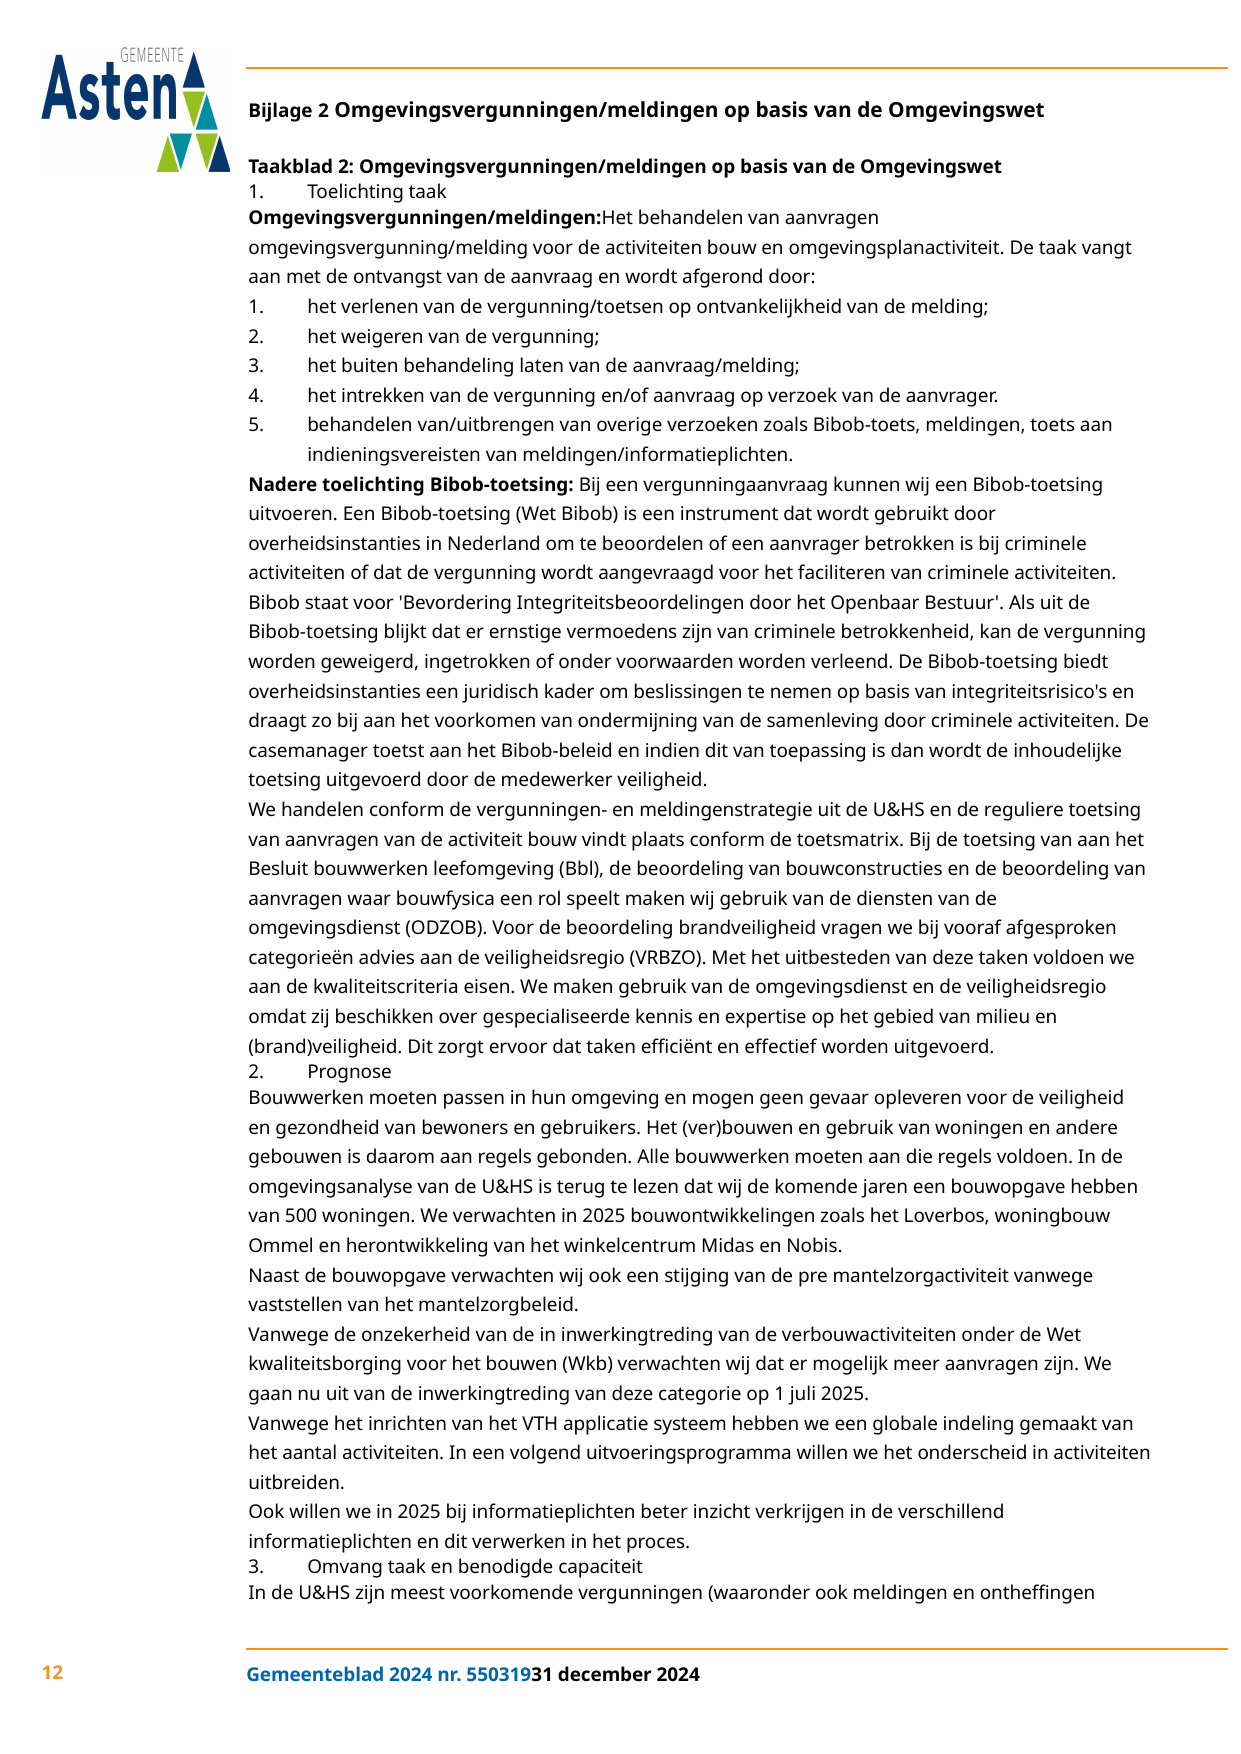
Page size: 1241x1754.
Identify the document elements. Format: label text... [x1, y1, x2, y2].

table_cell Omvang taak en benodigde capaciteit [248, 1554, 1152, 1579]
table_cell Bouwwerken moeten passen in hun omgeving en mogen geen gevaar opleveren voor de veiligheid en gezondheid van bewoners en gebruikers. Het (ver)bouwen en gebruik van woningen en andere gebouwen is daarom aan regels gebonden. Alle bouwwerken moeten aan die regels voldoen. In de omgevingsanalyse van de U&HS is terug te lezen dat wij de komende jaren een bouwopgave hebben van 500 woningen. We verwachten in 2025 bouwontwikkelingen zoals het Loverbos, woningbouw Ommel en herontwikkeling van het winkelcentrum Midas en Nobis. Naast de bouwopgave verwachten wij ook een stijging van de pre mantelzorgactiviteit vanwege vaststellen van het mantelzorgbeleid. Vanwege de onzekerheid van de in inwerkingtreding van de verbouwactiviteiten onder de Wet kwaliteitsborging voor het bouwen (Wkb) verwachten wij dat er mogelijk meer aanvragen zijn. We gaan nu uit van de inwerkingtreding van deze categorie op 1 juli 2025. Vanwege het inrichten van het VTH applicatie systeem hebben we een globale indeling gemaakt van het aantal activiteiten. In een volgend uitvoeringsprogramma willen we het onderscheid in activiteiten uitbreiden. Ook willen we in 2025 bij informatieplichten beter inzicht verkrijgen in de verschillend informatieplichten en dit verwerken in het proces. [248, 1084, 1152, 1554]
table_cell Prognose [248, 1059, 1152, 1084]
table_cell Toelichting taak [248, 179, 1152, 204]
table_cell In de U&HS zijn meest voorkomende vergunningen (waaronder ook meldingen en ontheffingen [248, 1580, 1152, 1605]
table_cell Omgevingsvergunningen/meldingen:Het behandelen van aanvragen omgevingsvergunning/melding voor de activiteiten bouw en omgevingsplanactiviteit. De taak vangt aan met de ontvangst van de aanvraag en wordt afgerond door: het verlenen van de vergunning/toetsen op ontvankelijkheid van de melding; het weigeren van de vergunning; het buiten behandeling laten van de aanvraag/melding; het intrekken van de vergunning en/of aanvraag op verzoek van de aanvrager. behandelen van/uitbrengen van overige verzoeken zoals Bibob-toets, meldingen, toets aan indieningsvereisten van meldingen/informatieplichten. Nadere toelichting Bibob-toetsing: Bij een vergunningaanvraag kunnen wij een Bibob-toetsing uitvoeren. Een Bibob-toetsing (Wet Bibob) is een instrument dat wordt gebruikt door overheidsinstanties in Nederland om te beoordelen of een aanvrager betrokken is bij criminele activiteiten of dat de vergunning wordt aangevraagd voor het faciliteren van criminele activiteiten. Bibob staat voor 'Bevordering Integriteitsbeoordelingen door het Openbaar Bestuur'. Als uit de Bibob-toetsing blijkt dat er ernstige vermoedens zijn van criminele betrokkenheid, kan de vergunning worden geweigerd, ingetrokken of onder voorwaarden worden verleend. De Bibob-toetsing biedt overheidsinstanties een juridisch kader om beslissingen te nemen op basis van integriteitsrisico's en draagt zo bij aan het voorkomen van ondermijning van de samenleving door criminele activiteiten. De casemanager toetst aan het Bibob-beleid en indien dit van toepassing is dan wordt de inhoudelijke toetsing uitgevoerd door de medewerker veiligheid. We handelen conform de vergunningen- en meldingenstrategie uit de U&HS en de reguliere toetsing van aanvragen van de activiteit bouw vindt plaats conform de toetsmatrix. Bij de toetsing van aan het Besluit bouwwerken leefomgeving (Bbl), de beoordeling van bouwconstructies en de beoordeling van aanvragen waar bouwfysica een rol speelt maken wij gebruik van de diensten van de omgevingsdienst (ODZOB). Voor de beoordeling brandveiligheid vragen we bij vooraf afgesproken categorieën advies aan de veiligheidsregio (VRBZO). Met het uitbesteden van deze taken voldoen we aan de kwaliteitscriteria eisen. We maken gebruik van de omgevingsdienst en de veiligheidsregio omdat zij beschikken over gespecialiseerde kennis en expertise op het gebied van milieu en (brand)veiligheid. Dit zorgt ervoor dat taken efficiënt en effectief worden uitgevoerd. [248, 205, 1152, 1058]
picture [41, 47, 231, 172]
table_header Taakblad 2: Omgevingsvergunningen/meldingen op basis van de Omgevingswet [248, 153, 1152, 179]
text Bijlage 2 Omgevingsvergunningen/meldingen op basis van de Omgevingswet [248, 95, 1152, 123]
